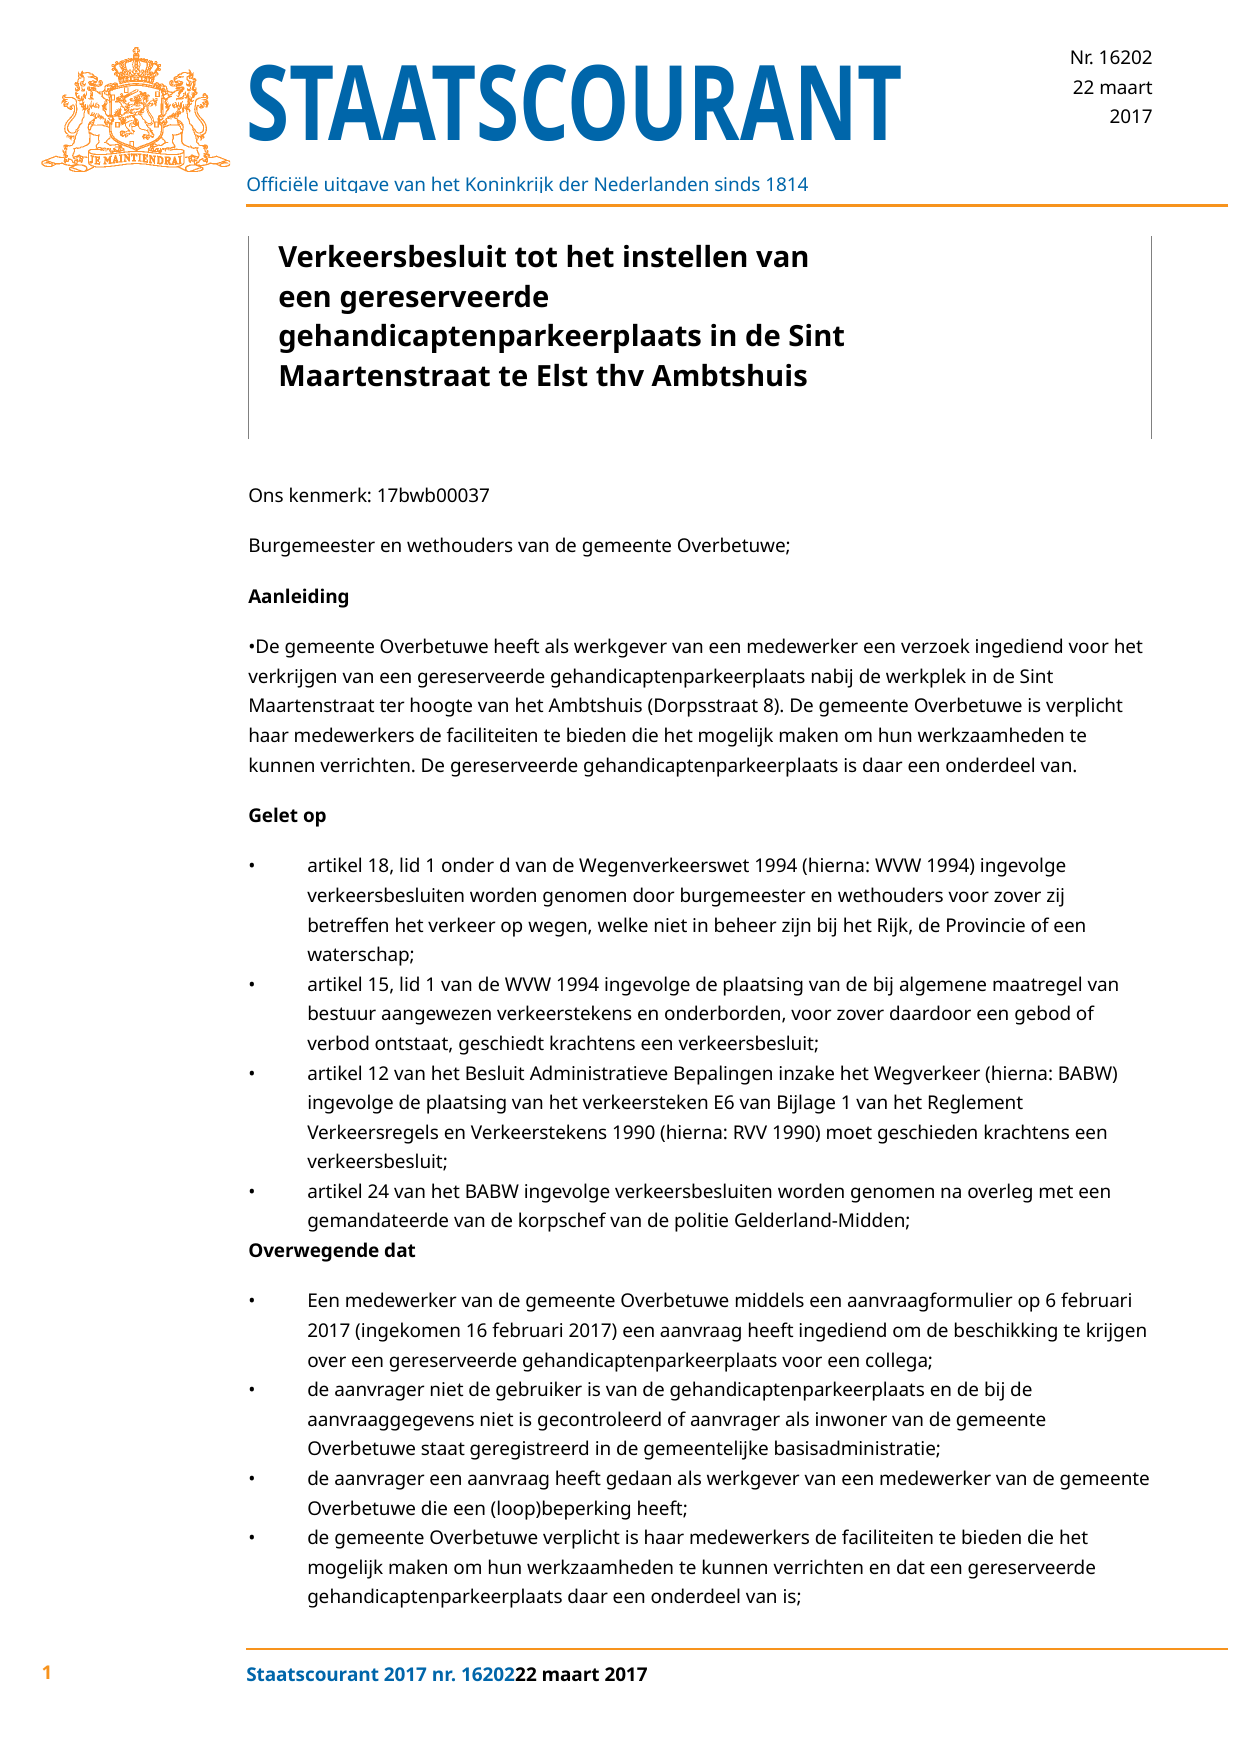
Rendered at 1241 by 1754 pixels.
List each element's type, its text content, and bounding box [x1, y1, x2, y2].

list artikel 24 van het BABW ingevolge verkeersbesluiten worden genomen na overleg met een gemandateerde van de korpschef van de politie Gelderland-Midden; [248, 1178, 1152, 1233]
text Overwegende dat [248, 1237, 1152, 1263]
table_header [850, 414, 1151, 439]
text •De gemeente Overbetuwe heeft als werkgever van een medewerker een verzoek ingediend voor het verkrijgen van een gereserveerde gehandicaptenparkeerplaats nabij de werkplek in de Sint Maartenstraat ter hoogte van het Ambtshuis (Dorpsstraat 8). De gemeente Overbetuwe is verplicht haar medewerkers de faciliteiten te bieden die het mogelijk maken om hun werkzaamheden te kunnen verrichten. De gereserveerde gehandicaptenparkeerplaats is daar een onderdeel van. [248, 633, 1152, 778]
table_header [1090, 236, 1151, 413]
text Burgemeester en wethouders van de gemeente Overbetuwe; [248, 533, 1152, 558]
list de aanvrager een aanvraag heeft gedaan als werkgever van een medewerker van de gemeente Overbetuwe die een (loop)beperking heeft; [248, 1465, 1152, 1521]
list de aanvrager niet de gebruiker is van de gehandicaptenparkeerplaats en de bij de aanvraaggegevens niet is gecontroleerd of aanvrager als inwoner van de gemeente Overbetuwe staat geregistreerd in de gemeentelijke basisadministratie; [248, 1376, 1152, 1461]
list de gemeente Overbetuwe verplicht is haar medewerkers de faciliteiten te bieden die het mogelijk maken om hun werkzaamheden te kunnen verrichten en dat een gereserveerde gehandicaptenparkeerplaats daar een onderdeel van is; [248, 1524, 1152, 1609]
picture [912, 236, 1090, 414]
list Een medewerker van de gemeente Overbetuwe middels een aanvraagformulier op 6 februari 2017 (ingekomen 16 februari 2017) een aanvraag heeft ingediend om de beschikking te krijgen over een gereserveerde gehandicaptenparkeerplaats voor een collega; [248, 1288, 1152, 1373]
table_header Verkeersbesluit tot het instellen van een gereserveerde gehandicaptenparkeerplaats in de Sint Maartenstraat te Elst thv Ambtshuis [249, 236, 850, 439]
text Aanleiding [248, 583, 1152, 609]
list artikel 18, lid 1 onder d van de Wegenverkeerswet 1994 (hierna: WVW 1994) ingevolge verkeersbesluiten worden genomen door burgemeester en wethouders voor zover zij betreffen het verkeer op wegen, welke niet in beheer zijn bij het Rijk, de Provincie of een waterschap; [248, 853, 1152, 967]
list artikel 12 van het Besluit Administratieve Bepalingen inzake het Wegverkeer (hierna: BABW) ingevolge de plaatsing van het verkeersteken E6 van Bijlage 1 van het Reglement Verkeersregels en Verkeerstekens 1990 (hierna: RVV 1990) moet geschieden krachtens een verkeersbesluit; [248, 1060, 1152, 1174]
text Ons kenmerk: 17bwb00037 [248, 482, 1152, 508]
table_header [850, 236, 912, 413]
picture [41, 47, 231, 172]
text Gelet op [248, 802, 1152, 828]
list artikel 15, lid 1 van de WVW 1994 ingevolge de plaatsing van de bij algemene maatregel van bestuur aangewezen verkeerstekens en onderborden, voor zover daardoor een gebod of verbod ontstaat, geschiedt krachtens een verkeersbesluit; [248, 971, 1152, 1056]
